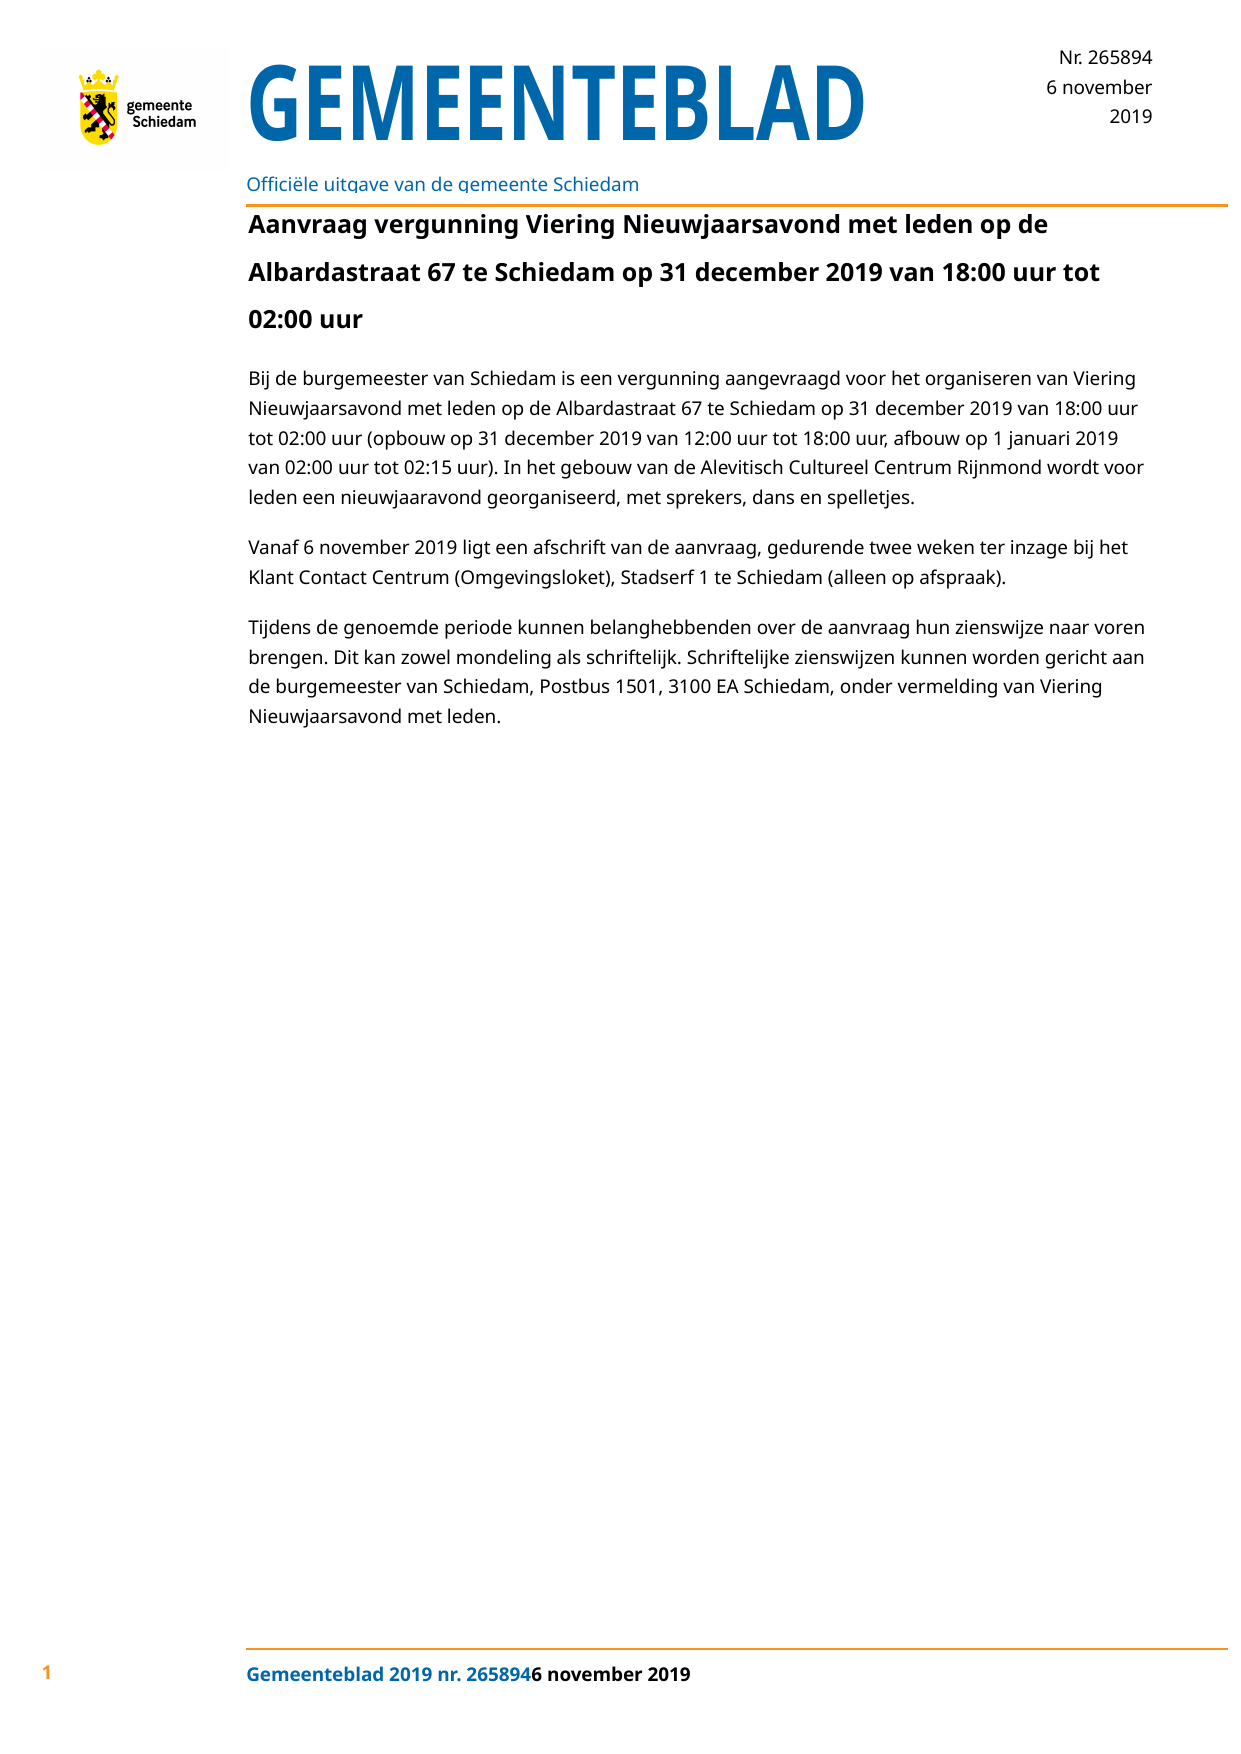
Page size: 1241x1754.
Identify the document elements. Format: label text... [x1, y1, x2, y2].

picture [41, 47, 231, 172]
text Bij de burgemeester van Schiedam is een vergunning aangevraagd voor het organiseren van Viering Nieuwjaarsavond met leden op de Albardastraat 67 te Schiedam op 31 december 2019 van 18:00 uur tot 02:00 uur (opbouw op 31 december 2019 van 12:00 uur tot 18:00 uur, afbouw op 1 januari 2019 van 02:00 uur tot 02:15 uur). In het gebouw van de Alevitisch Cultureel Centrum Rijnmond wordt voor leden een nieuwjaaravond georganiseerd, met sprekers, dans en spelletjes. [248, 366, 1152, 509]
text Aanvraag vergunning Viering Nieuwjaarsavond met leden op de Albardastraat 67 te Schiedam op 31 december 2019 van 18:00 uur tot 02:00 uur [248, 207, 1152, 336]
text Vanaf 6 november 2019 ligt een afschrift van de aanvraag, gedurende twee weken ter inzage bij het Klant Contact Centrum (Omgevingsloket), Stadserf 1 te Schiedam (alleen op afspraak). [248, 534, 1152, 589]
text Tijdens de genoemde periode kunnen belanghebbenden over de aanvraag hun zienswijze naar voren brengen. Dit kan zowel mondeling als schriftelijk. Schriftelijke zienswijzen kunnen worden gericht aan de burgemeester van Schiedam, Postbus 1501, 3100 EA Schiedam, onder vermelding van Viering Nieuwjaarsavond met leden. [248, 614, 1152, 729]
